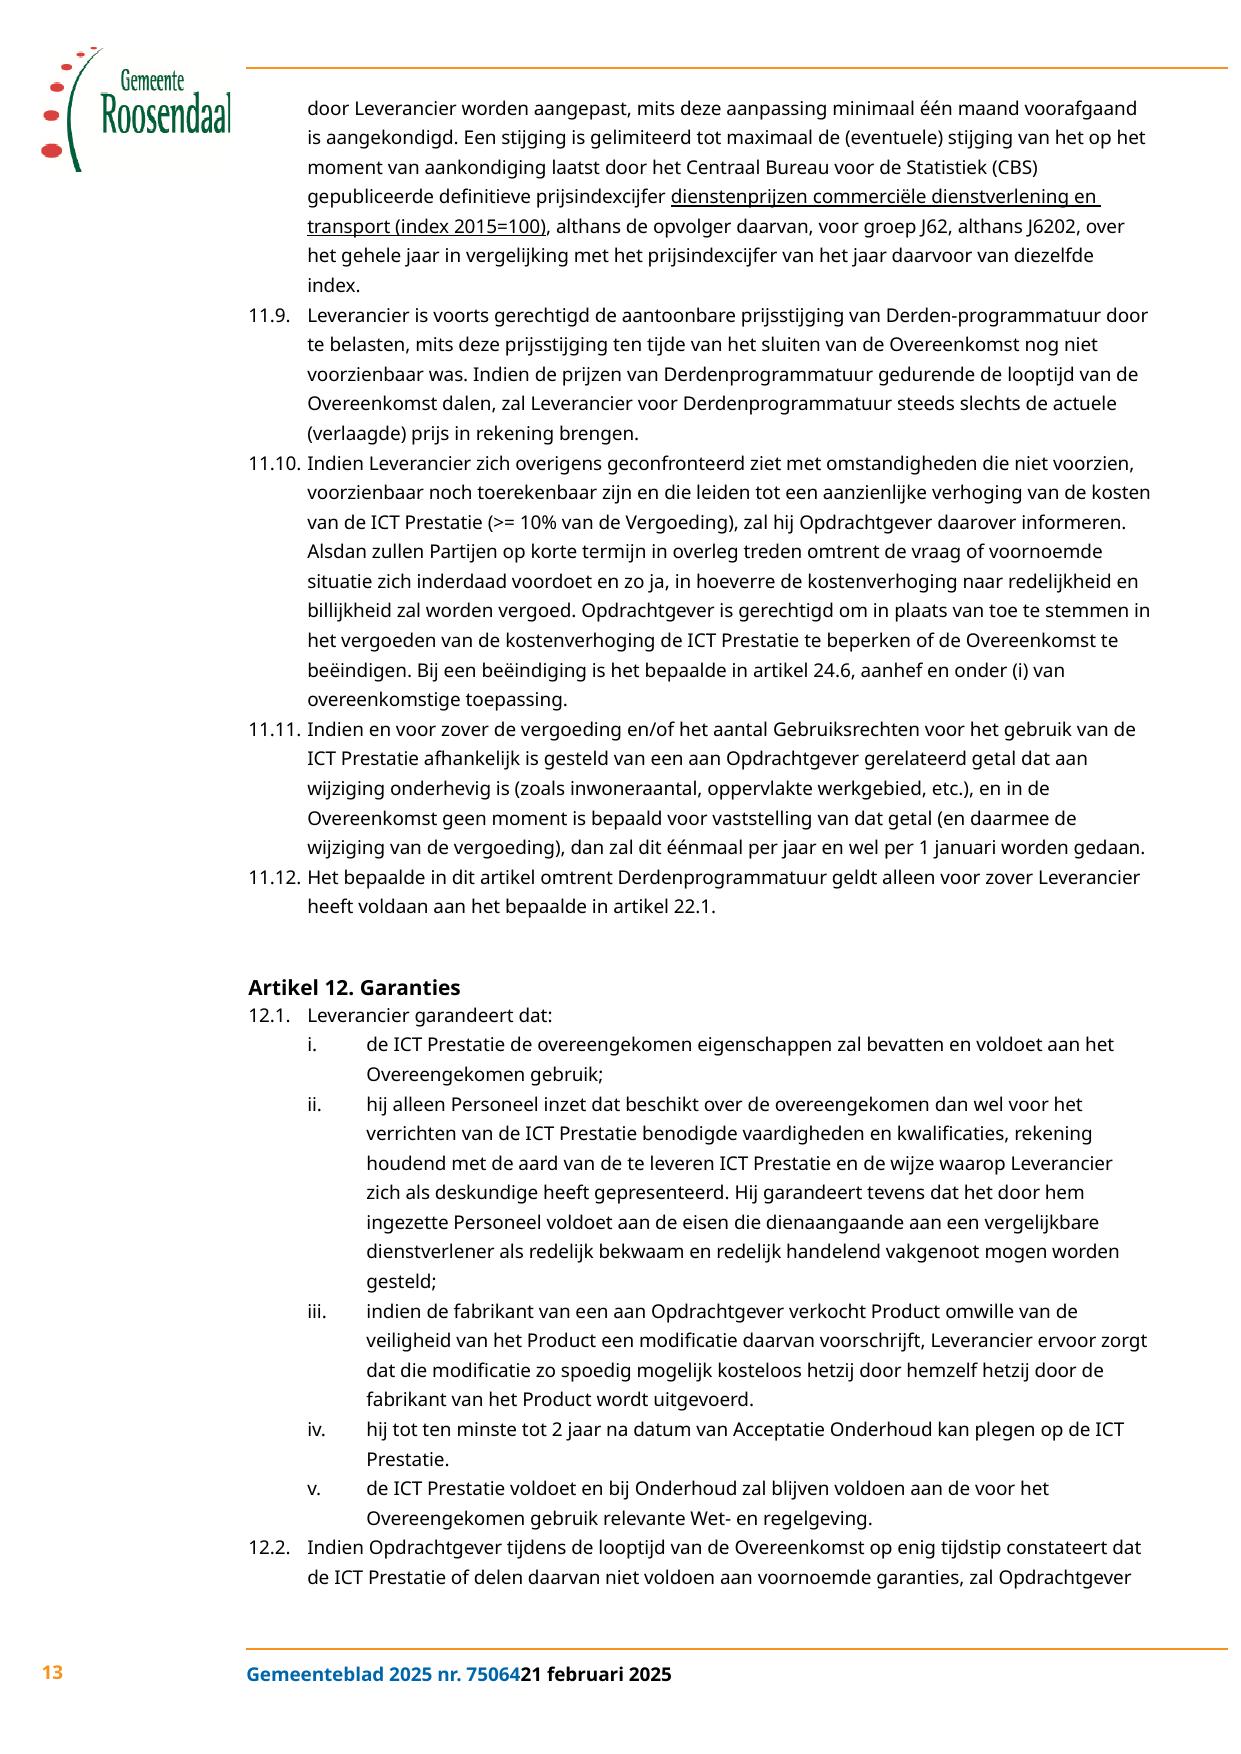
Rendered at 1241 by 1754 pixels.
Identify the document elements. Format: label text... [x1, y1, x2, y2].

picture [41, 47, 231, 172]
text Artikel 12. Garanties [248, 973, 1152, 1002]
list Indien en voor zover de vergoeding en/of het aantal Gebruiksrechten voor het gebruik van de ICT Prestatie afhankelijk is gesteld van een aan Opdrachtgever gerelateerd getal dat aan wijziging onderhevig is (zoals inwoneraantal, oppervlakte werkgebied, etc.), en in de Overeenkomst geen moment is bepaald voor vaststelling van dat getal (en daarmee de wijziging van de vergoeding), dan zal dit éénmaal per jaar en wel per 1 januari worden gedaan. [248, 716, 1152, 860]
list hij alleen Personeel inzet dat beschikt over de overeengekomen dan wel voor het verrichten van de ICT Prestatie benodigde vaardigheden en kwalificaties, rekening houdend met de aard van de te leveren ICT Prestatie en de wijze waarop Leverancier zich als deskundige heeft gepresenteerd. Hij garandeert tevens dat het door hem ingezette Personeel voldoet aan de eisen die dienaangaande aan een vergelijkbare dienstverlener als redelijk bekwaam en redelijk handelend vakgenoot mogen worden gesteld; [307, 1091, 1152, 1294]
list Het bepaalde in dit artikel omtrent Derdenprogrammatuur geldt alleen voor zover Leverancier heeft voldaan aan het bepaalde in artikel 22.1. [248, 864, 1152, 919]
list Indien Opdrachtgever tijdens de looptijd van de Overeenkomst op enig tijdstip constateert dat de ICT Prestatie of delen daarvan niet voldoen aan voornoemde garanties, zal Opdrachtgever [248, 1534, 1152, 1590]
list de ICT Prestatie voldoet en bij Onderhoud zal blijven voldoen aan de voor het Overeengekomen gebruik relevante Wet- en regelgeving. [307, 1475, 1152, 1531]
list de ICT Prestatie de overeengekomen eigenschappen zal bevatten en voldoet aan het Overeengekomen gebruik; [307, 1032, 1152, 1087]
list indien de fabrikant van een aan Opdrachtgever verkocht Product omwille van de veiligheid van het Product een modificatie daarvan voorschrijft, Leverancier ervoor zorgt dat die modificatie zo spoedig mogelijk kosteloos hetzij door hemzelf hetzij door de fabrikant van het Product wordt uitgevoerd. [307, 1298, 1152, 1412]
list Leverancier is voorts gerechtigd de aantoonbare prijsstijging van Derden-programmatuur door te belasten, mits deze prijsstijging ten tijde van het sluiten van de Overeenkomst nog niet voorzienbaar was. Indien de prijzen van Derdenprogrammatuur gedurende de looptijd van de Overeenkomst dalen, zal Leverancier voor Derdenprogrammatuur steeds slechts de actuele (verlaagde) prijs in rekening brengen. [248, 302, 1152, 446]
list door Leverancier worden aangepast, mits deze aanpassing minimaal één maand voorafgaand is aangekondigd. Een stijging is gelimiteerd tot maximaal de (eventuele) stijging van het op het moment van aankondiging laatst door het Centraal Bureau voor de Statistiek (CBS) gepubliceerde definitieve prijsindexcijfer dienstenprijzen commerciële dienstverlening en transport (index 2015=100), althans de opvolger daarvan, voor groep J62, althans J6202, over het gehele jaar in vergelijking met het prijsindexcijfer van het jaar daarvoor van diezelfde index. [248, 95, 1152, 298]
list Leverancier garandeert dat: [248, 1002, 1152, 1028]
list Indien Leverancier zich overigens geconfronteerd ziet met omstandigheden die niet voorzien, voorzienbaar noch toerekenbaar zijn en die leiden tot een aanzienlijke verhoging van de kosten van de ICT Prestatie (>= 10% van de Vergoeding), zal hij Opdrachtgever daarover informeren. Alsdan zullen Partijen op korte termijn in overleg treden omtrent de vraag of voornoemde situatie zich inderdaad voordoet en zo ja, in hoeverre de kostenverhoging naar redelijkheid en billijkheid zal worden vergoed. Opdrachtgever is gerechtigd om in plaats van toe te stemmen in het vergoeden van de kostenverhoging de ICT Prestatie te beperken of de Overeenkomst te beëindigen. Bij een beëindiging is het bepaalde in artikel 24.6, aanhef en onder (i) van overeenkomstige toepassing. [248, 450, 1152, 712]
list hij tot ten minste tot 2 jaar na datum van Acceptatie Onderhoud kan plegen op de ICT Prestatie. [307, 1416, 1152, 1471]
